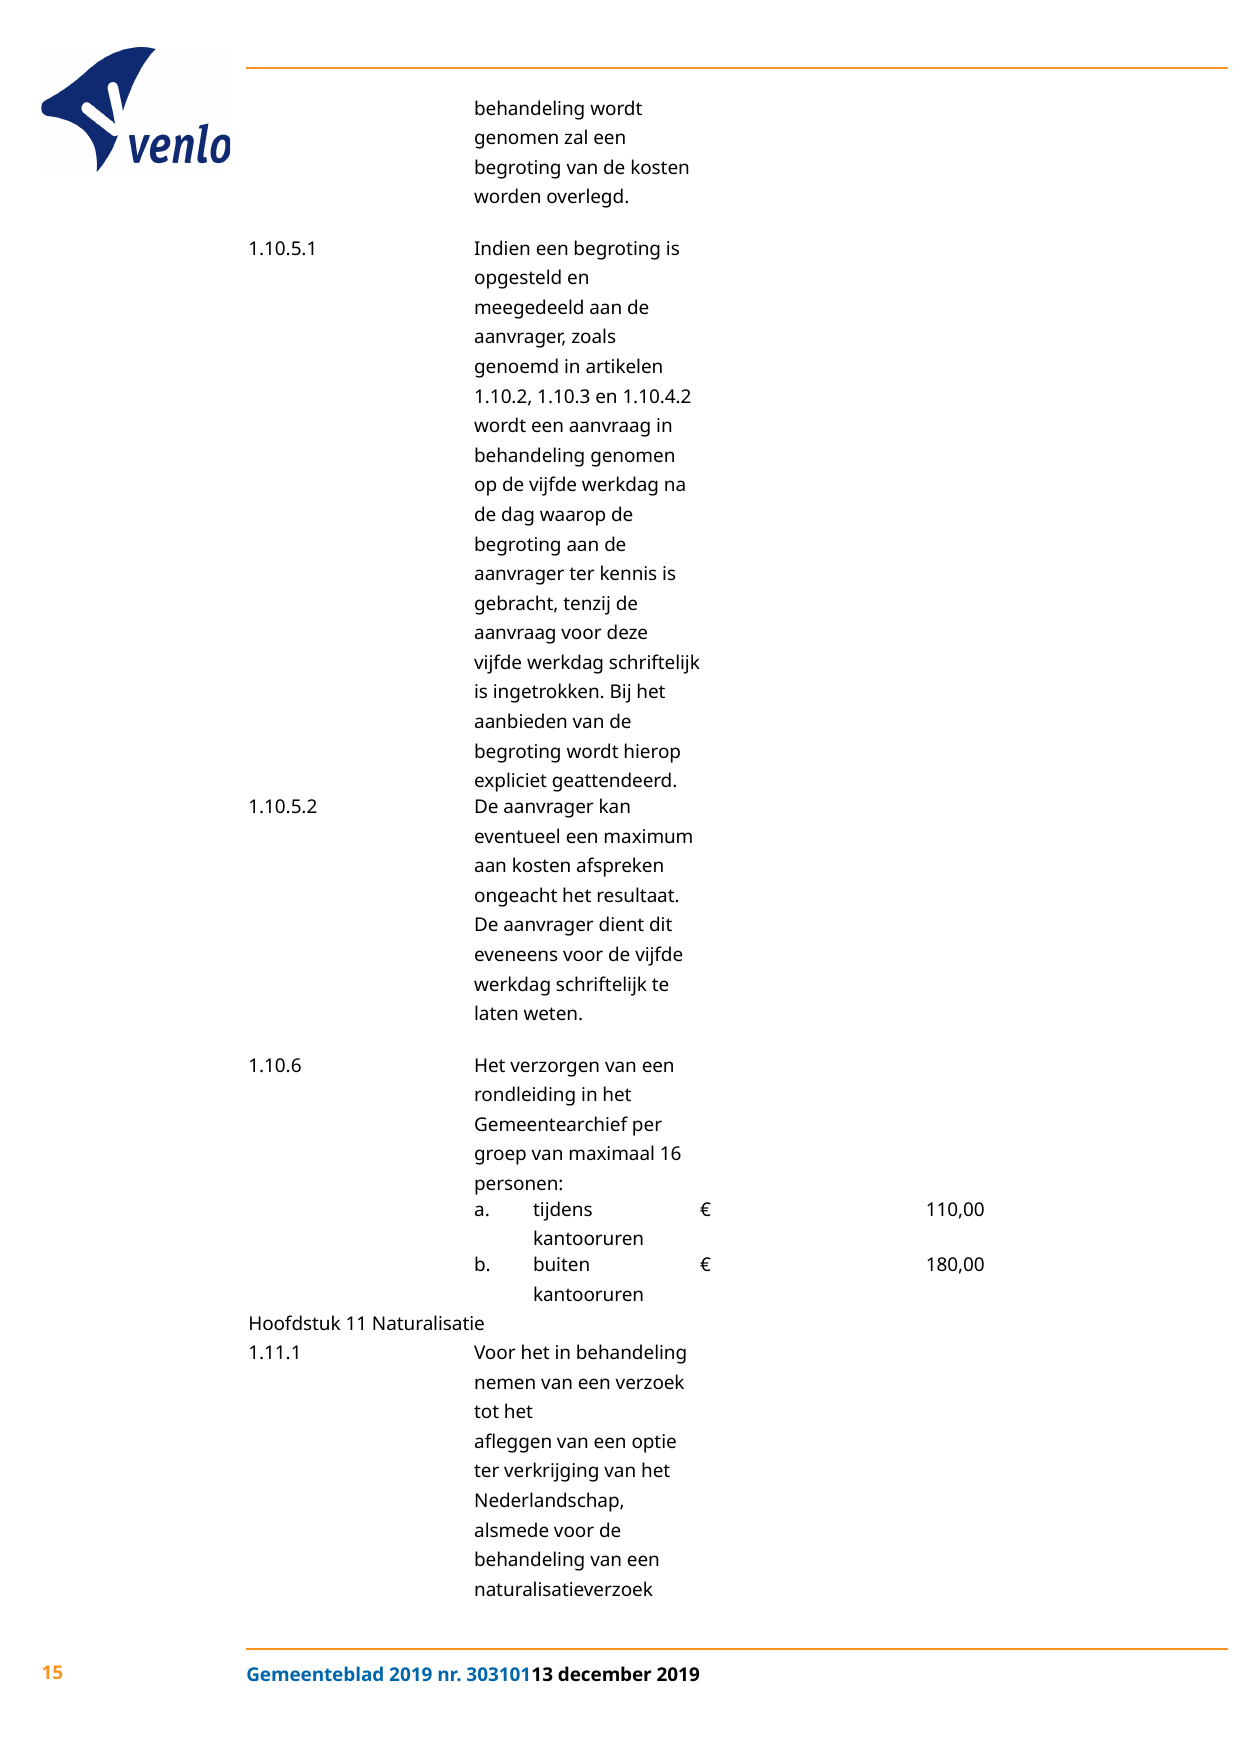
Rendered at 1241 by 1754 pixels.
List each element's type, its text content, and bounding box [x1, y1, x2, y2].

table_cell [700, 95, 926, 209]
table_cell [248, 1196, 474, 1251]
table_cell 1.10.5.2 [248, 793, 474, 1026]
table_cell [700, 209, 926, 235]
table_cell [926, 235, 1152, 793]
table_header Voor het in behandeling nemen van een verzoek tot het afleggen van een optie ter verkrijging van het Nederlandschap, alsmede voor de behandeling van een naturalisatieverzoek [474, 1339, 700, 1602]
table_cell 1.10.6 [248, 1052, 474, 1196]
table_cell [926, 793, 1152, 1026]
table_cell [926, 95, 1152, 209]
table_header [700, 1339, 926, 1602]
table_cell [926, 209, 1152, 235]
table_header 1.11.1 [248, 1339, 474, 1602]
table_cell behandeling wordt genomen zal een begroting van de kosten worden overlegd. [474, 95, 700, 209]
table_cell [700, 793, 926, 1026]
table_cell [700, 1052, 926, 1196]
table_cell € [700, 1251, 926, 1306]
table_header [926, 1339, 1152, 1602]
table_cell [248, 95, 474, 209]
table_cell [700, 235, 926, 793]
table_cell 180,00 [926, 1251, 1152, 1306]
table_cell buiten kantooruren [474, 1251, 700, 1306]
table_cell [926, 1052, 1152, 1196]
table_cell [700, 1026, 926, 1052]
table_cell De aanvrager kan eventueel een maximum aan kosten afspreken ongeacht het resultaat. De aanvrager dient dit eveneens voor de vijfde werkdag schriftelijk te laten weten. [474, 793, 700, 1026]
table_cell [474, 209, 700, 235]
text Hoofdstuk 11 Naturalisatie [248, 1310, 1152, 1335]
table_cell 1.10.5.1 [248, 235, 474, 793]
table_cell [248, 1026, 474, 1052]
table_cell [474, 1026, 700, 1052]
table_cell tijdens kantooruren [474, 1196, 700, 1251]
picture [41, 47, 231, 172]
table_cell 110,00 [926, 1196, 1152, 1251]
table_cell [248, 1251, 474, 1306]
table_cell Het verzorgen van een rondleiding in het Gemeentearchief per groep van maximaal 16 personen: [474, 1052, 700, 1196]
table_cell [248, 209, 474, 235]
table_cell [926, 1026, 1152, 1052]
table_cell Indien een begroting is opgesteld en meegedeeld aan de aanvrager, zoals genoemd in artikelen 1.10.2, 1.10.3 en 1.10.4.2 wordt een aanvraag in behandeling genomen op de vijfde werkdag na de dag waarop de begroting aan de aanvrager ter kennis is gebracht, tenzij de aanvraag voor deze vijfde werkdag schriftelijk is ingetrokken. Bij het aanbieden van de begroting wordt hierop expliciet geattendeerd. [474, 235, 700, 793]
table_cell € [700, 1196, 926, 1251]
